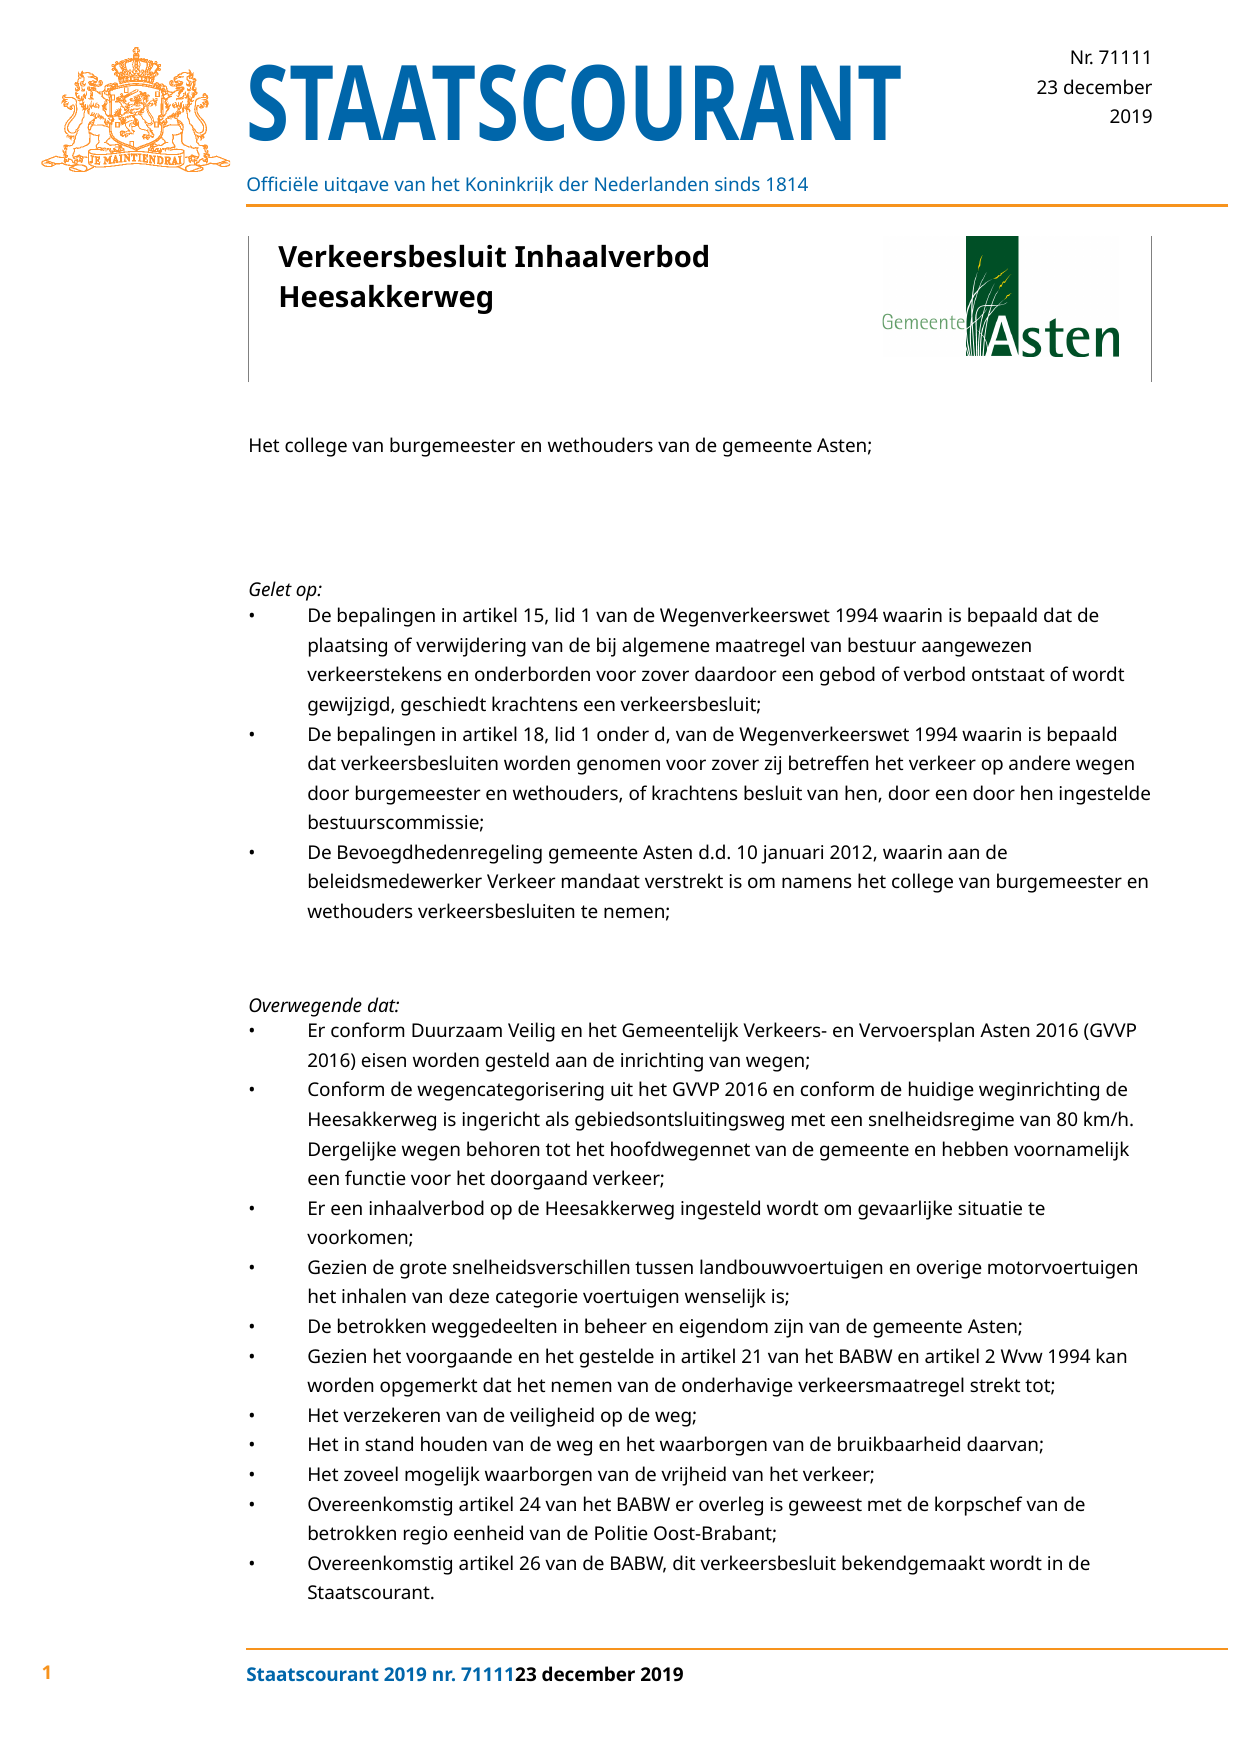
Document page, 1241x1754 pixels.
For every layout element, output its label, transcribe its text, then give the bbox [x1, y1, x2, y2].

picture [882, 236, 1119, 357]
list De Bevoegdhedenregeling gemeente Asten d.d. 10 januari 2012, waarin aan de beleidsmedewerker Verkeer mandaat verstrekt is om namens het college van burgemeester en wethouders verkeersbesluiten te nemen; [248, 839, 1152, 924]
list Het in stand houden van de weg en het waarborgen van de bruikbaarheid daarvan; [248, 1432, 1152, 1457]
text Overwegende dat: [248, 992, 1152, 1017]
list De bepalingen in artikel 18, lid 1 onder d, van de Wegenverkeerswet 1994 waarin is bepaald dat verkeersbesluiten worden genomen voor zover zij betreffen het verkeer op andere wegen door burgemeester en wethouders, of krachtens besluit van hen, door een door hen ingestelde bestuurscommissie; [248, 721, 1152, 835]
text Gelet op: [248, 577, 1152, 602]
list Er conform Duurzaam Veilig en het Gemeentelijk Verkeers- en Vervoersplan Asten 2016 (GVVP 2016) eisen worden gesteld aan de inrichting van wegen; [248, 1017, 1152, 1073]
list Het verzekeren van de veiligheid op de weg; [248, 1402, 1152, 1428]
list Overeenkomstig artikel 26 van de BABW, dit verkeersbesluit bekendgemaakt wordt in de Staatscourant. [248, 1550, 1152, 1605]
list Gezien het voorgaande en het gestelde in artikel 21 van het BABW en artikel 2 Wvw 1994 kan worden opgemerkt dat het nemen van de onderhavige verkeersmaatregel strekt tot; [248, 1343, 1152, 1398]
text Het college van burgemeester en wethouders van de gemeente Asten; [248, 433, 1152, 458]
list Overeenkomstig artikel 24 van het BABW er overleg is geweest met de korpschef van de betrokken regio eenheid van de Politie Oost-Brabant; [248, 1491, 1152, 1546]
table_header Verkeersbesluit Inhaalverbod Heesakkerweg [249, 236, 850, 382]
list De betrokken weggedeelten in beheer en eigendom zijn van de gemeente Asten; [248, 1313, 1152, 1339]
list De bepalingen in artikel 15, lid 1 van de Wegenverkeerswet 1994 waarin is bepaald dat de plaatsing of verwijdering van de bij algemene maatregel van bestuur aangewezen verkeerstekens en onderborden voor zover daardoor een gebod of verbod ontstaat of wordt gewijzigd, geschiedt krachtens een verkeersbesluit; [248, 602, 1152, 717]
list Het zoveel mogelijk waarborgen van de vrijheid van het verkeer; [248, 1461, 1152, 1487]
list Conform de wegencategorisering uit het GVVP 2016 en conform de huidige weginrichting de Heesakkerweg is ingericht als gebiedsontsluitingsweg met een snelheidsregime van 80 km/h. Dergelijke wegen behoren tot het hoofdwegennet van de gemeente en hebben voornamelijk een functie voor het doorgaand verkeer; [248, 1077, 1152, 1191]
list Gezien de grote snelheidsverschillen tussen landbouwvoertuigen en overige motorvoertuigen het inhalen van deze categorie voertuigen wenselijk is; [248, 1254, 1152, 1309]
list Er een inhaalverbod op de Heesakkerweg ingesteld wordt om gevaarlijke situatie te voorkomen; [248, 1195, 1152, 1250]
picture [41, 47, 231, 172]
table_header [850, 236, 1151, 382]
